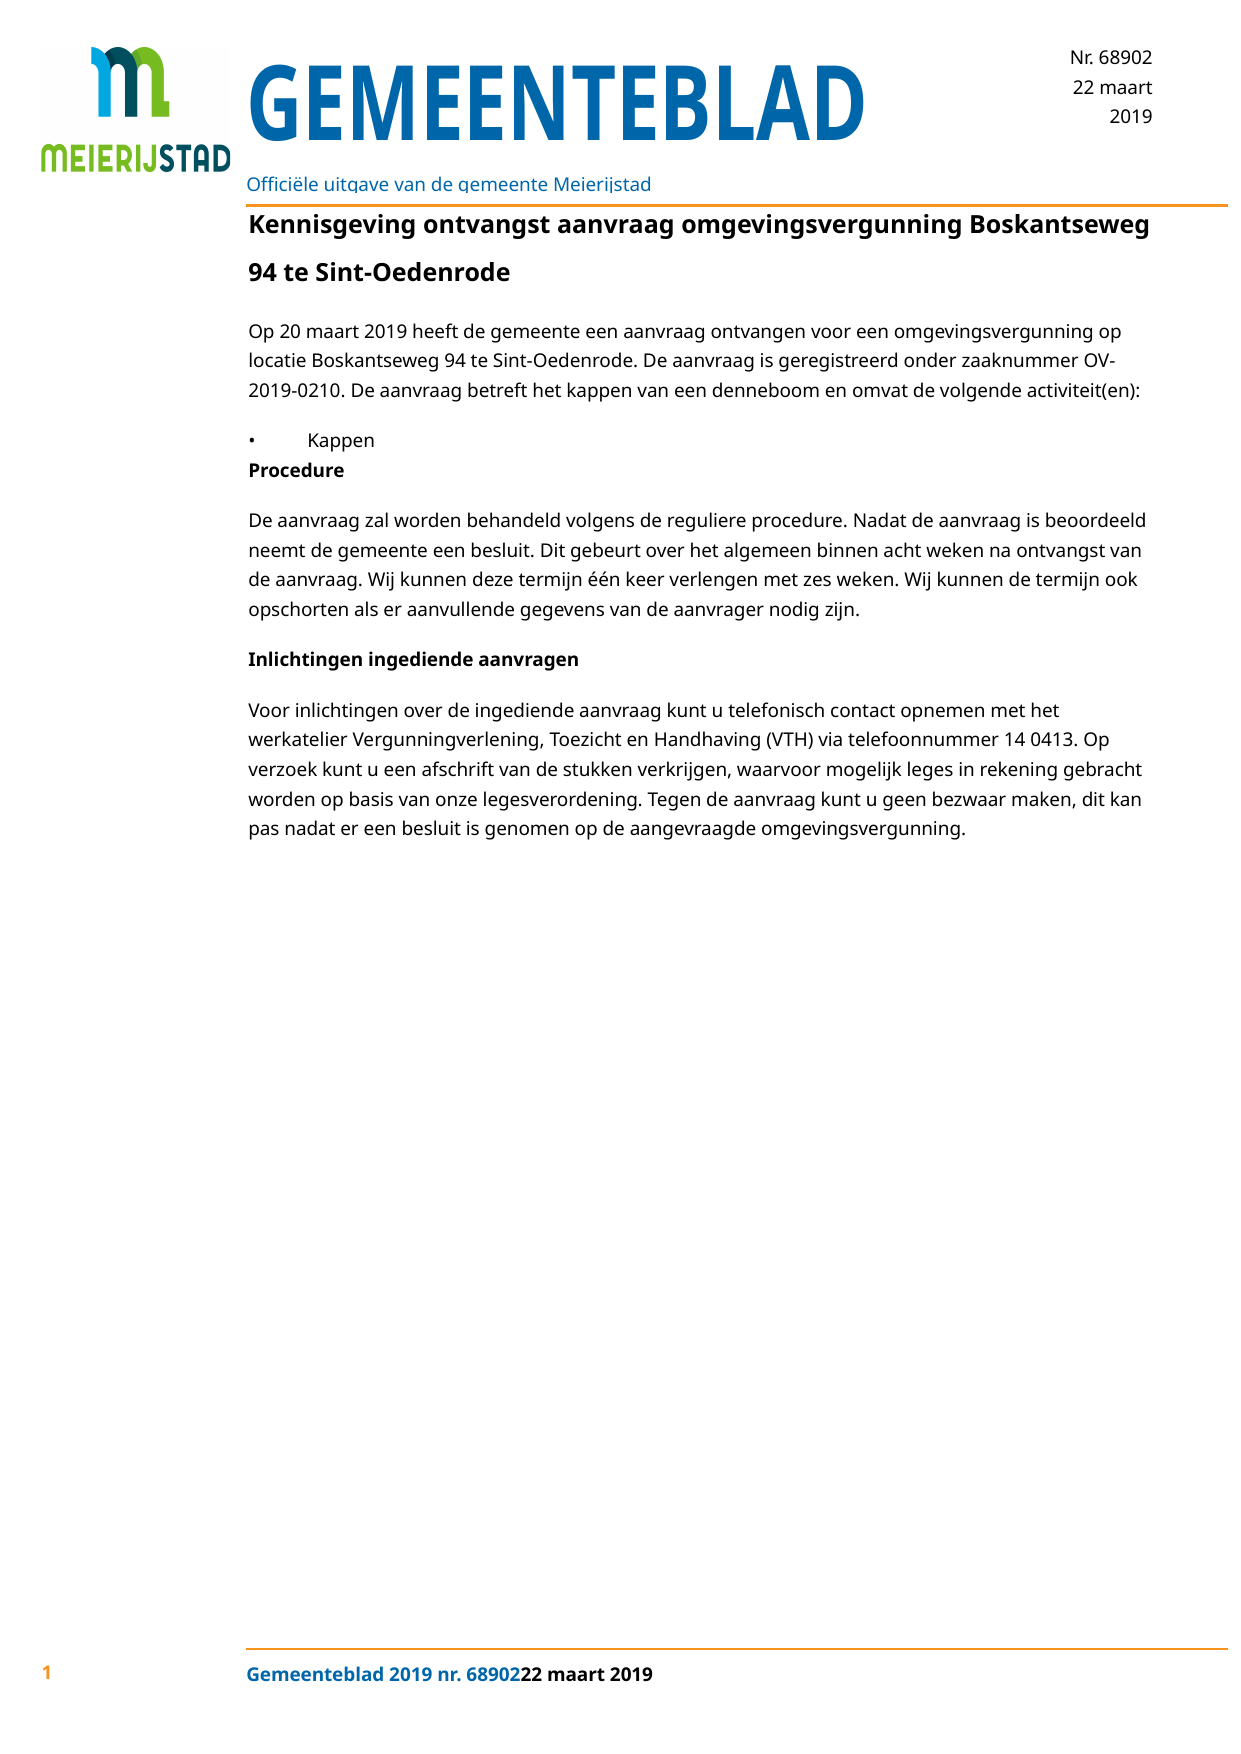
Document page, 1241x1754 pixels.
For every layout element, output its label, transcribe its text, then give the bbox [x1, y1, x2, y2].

text Kennisgeving ontvangst aanvraag omgevingsvergunning Boskantseweg 94 te Sint-Oedenrode [248, 207, 1152, 288]
text Procedure [248, 457, 1152, 483]
picture [41, 47, 231, 172]
text De aanvraag zal worden behandeld volgens de reguliere procedure. Nadat de aanvraag is beoordeeld neemt de gemeente een besluit. Dit gebeurt over het algemeen binnen acht weken na ontvangst van de aanvraag. Wij kunnen deze termijn één keer verlengen met zes weken. Wij kunnen de termijn ook opschorten als er aanvullende gegevens van de aanvrager nodig zijn. [248, 507, 1152, 622]
text Op 20 maart 2019 heeft de gemeente een aanvraag ontvangen voor een omgevingsvergunning op locatie Boskantseweg 94 te Sint-Oedenrode. De aanvraag is geregistreerd onder zaaknummer OV-2019-0210. De aanvraag betreft het kappen van een denneboom en omvat de volgende activiteit(en): [248, 318, 1152, 403]
list Kappen [248, 427, 1152, 453]
text Inlichtingen ingediende aanvragen [248, 647, 1152, 672]
text Voor inlichtingen over de ingediende aanvraag kunt u telefonisch contact opnemen met het werkatelier Vergunningverlening, Toezicht en Handhaving (VTH) via telefoonnummer 14 0413. Op verzoek kunt u een afschrift van de stukken verkrijgen, waarvoor mogelijk leges in rekening gebracht worden op basis van onze legesverordening. Tegen de aanvraag kunt u geen bezwaar maken, dit kan pas nadat er een besluit is genomen op de aangevraagde omgevingsvergunning. [248, 697, 1152, 841]
